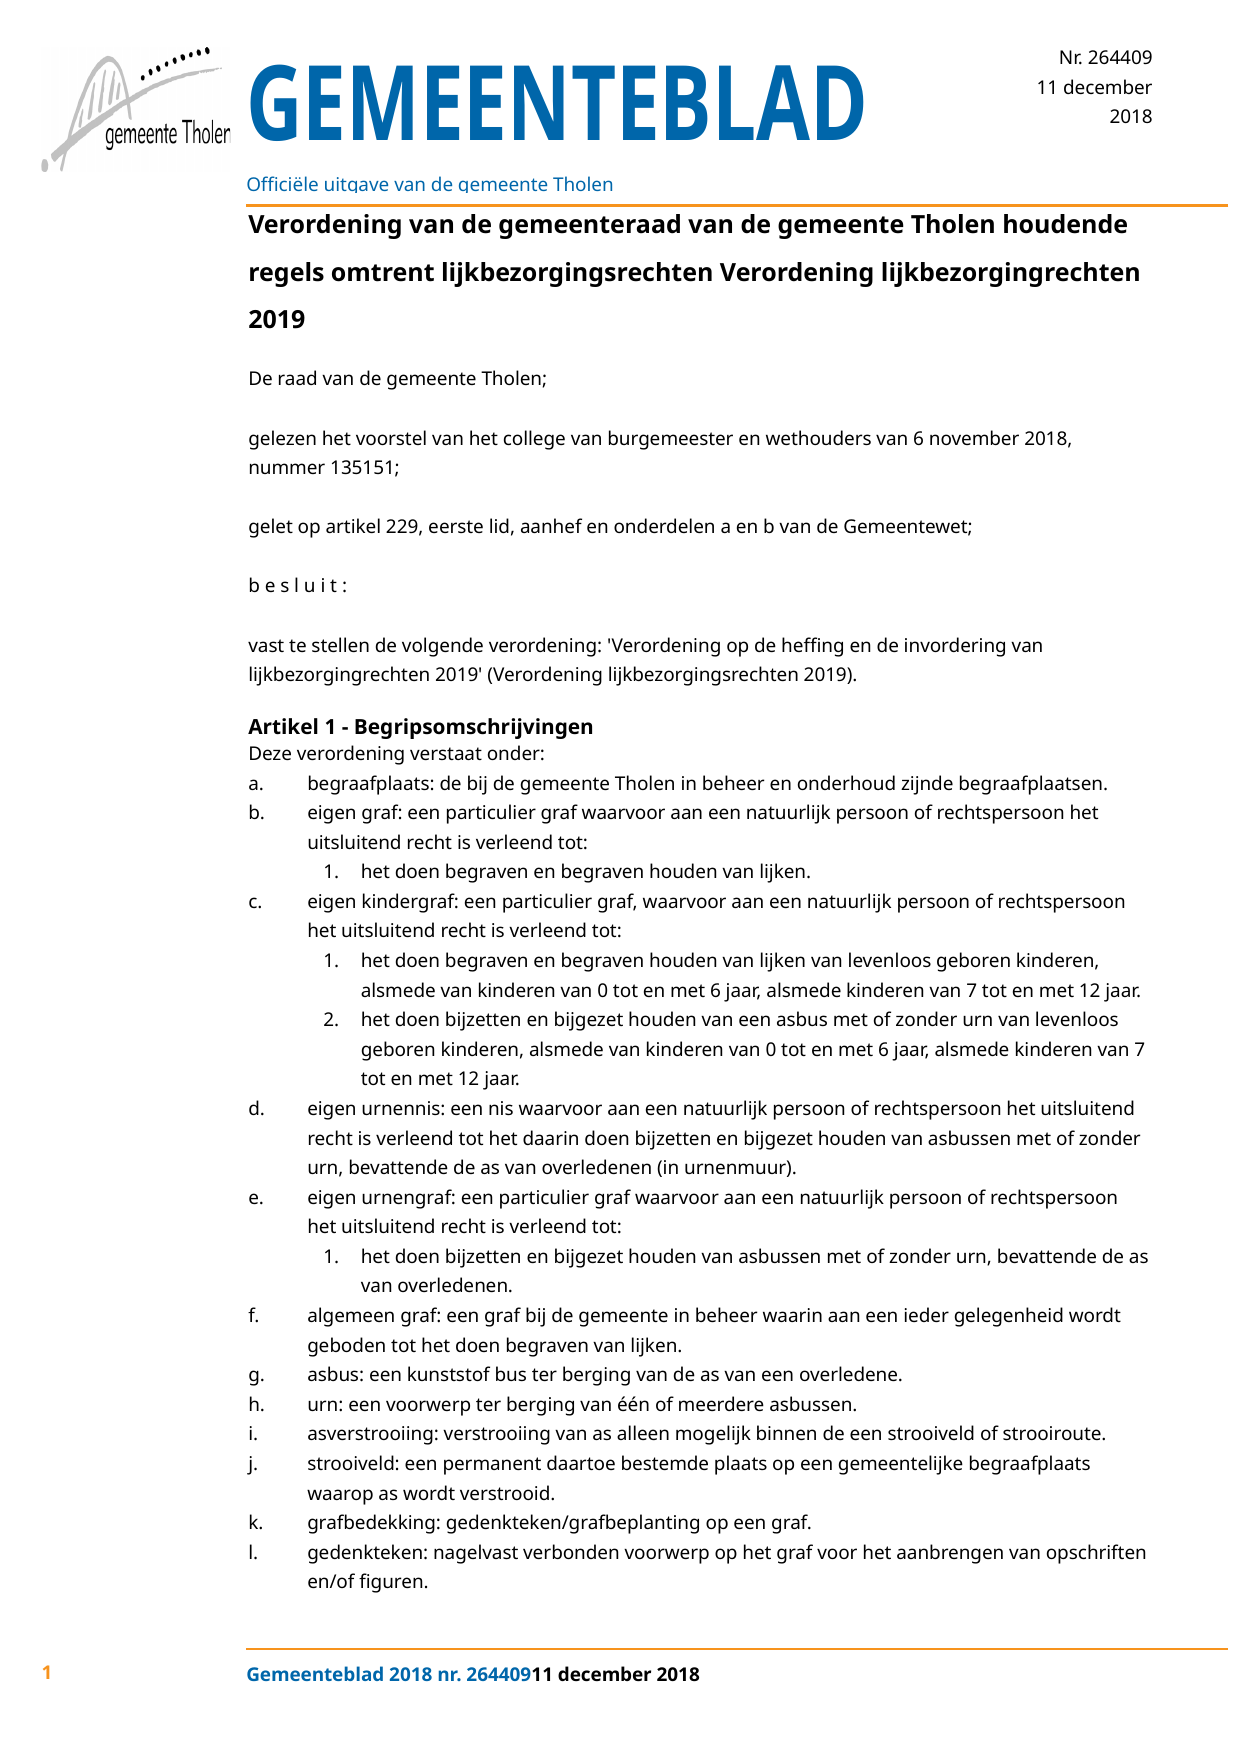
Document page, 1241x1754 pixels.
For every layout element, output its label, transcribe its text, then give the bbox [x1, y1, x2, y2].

text b e s l u i t : [248, 573, 1152, 598]
text De raad van de gemeente Tholen; [248, 366, 1152, 391]
list asverstrooiing: verstrooiing van as alleen mogelijk binnen de een strooiveld of strooiroute. [248, 1421, 1152, 1446]
picture [41, 47, 231, 172]
list strooiveld: een permanent daartoe bestemde plaats op een gemeentelijke begraafplaats waarop as wordt verstrooid. [248, 1450, 1152, 1506]
text gelezen het voorstel van het college van burgemeester en wethouders van 6 november 2018, nummer 135151; [248, 425, 1152, 480]
list grafbedekking: gedenkteken/grafbeplanting op een graf. [248, 1509, 1152, 1535]
list het doen bijzetten en bijgezet houden van asbussen met of zonder urn, bevattende de as van overledenen. [323, 1243, 1152, 1298]
list het doen bijzetten en bijgezet houden van een asbus met of zonder urn van levenloos geboren kinderen, alsmede van kinderen van 0 tot en met 6 jaar, alsmede kinderen van 7 tot en met 12 jaar. [323, 1006, 1152, 1091]
text gelet op artikel 229, eerste lid, aanhef en onderdelen a en b van de Gemeentewet; [248, 513, 1152, 539]
list eigen graf: een particulier graf waarvoor aan een natuurlijk persoon of rechtspersoon het uitsluitend recht is verleend tot: [248, 799, 1152, 855]
list het doen begraven en begraven houden van lijken van levenloos geboren kinderen, alsmede van kinderen van 0 tot en met 6 jaar, alsmede kinderen van 7 tot en met 12 jaar. [323, 947, 1152, 1003]
list het doen begraven en begraven houden van lijken. [323, 858, 1152, 884]
list eigen urnennis: een nis waarvoor aan een natuurlijk persoon of rechtspersoon het uitsluitend recht is verleend tot het daarin doen bijzetten en bijgezet houden van asbussen met of zonder urn, bevattende de as van overledenen (in urnenmuur). [248, 1095, 1152, 1180]
list algemeen graf: een graf bij de gemeente in beheer waarin aan een ieder gelegenheid wordt geboden tot het doen begraven van lijken. [248, 1302, 1152, 1358]
list eigen kindergraf: een particulier graf, waarvoor aan een natuurlijk persoon of rechtspersoon het uitsluitend recht is verleend tot: [248, 888, 1152, 943]
list gedenkteken: nagelvast verbonden voorwerp op het graf voor het aanbrengen van opschriften en/of figuren. [248, 1539, 1152, 1594]
list asbus: een kunststof bus ter berging van de as van een overledene. [248, 1361, 1152, 1387]
text Deze verordening verstaat onder: [248, 740, 1152, 766]
list eigen urnengraf: een particulier graf waarvoor aan een natuurlijk persoon of rechtspersoon het uitsluitend recht is verleend tot: [248, 1184, 1152, 1239]
text Verordening van de gemeenteraad van de gemeente Tholen houdende regels omtrent lijkbezorgingsrechten Verordening lijkbezorgingrechten 2019 [248, 207, 1152, 336]
list urn: een voorwerp ter berging van één of meerdere asbussen. [248, 1391, 1152, 1417]
list begraafplaats: de bij de gemeente Tholen in beheer en onderhoud zijnde begraafplaatsen. [248, 770, 1152, 796]
text vast te stellen de volgende verordening: 'Verordening op de heffing en de invordering van lijkbezorgingrechten 2019' (Verordening lijkbezorgingsrechten 2019). [248, 632, 1152, 687]
text Artikel 1 - Begripsomschrijvingen [248, 712, 1152, 740]
